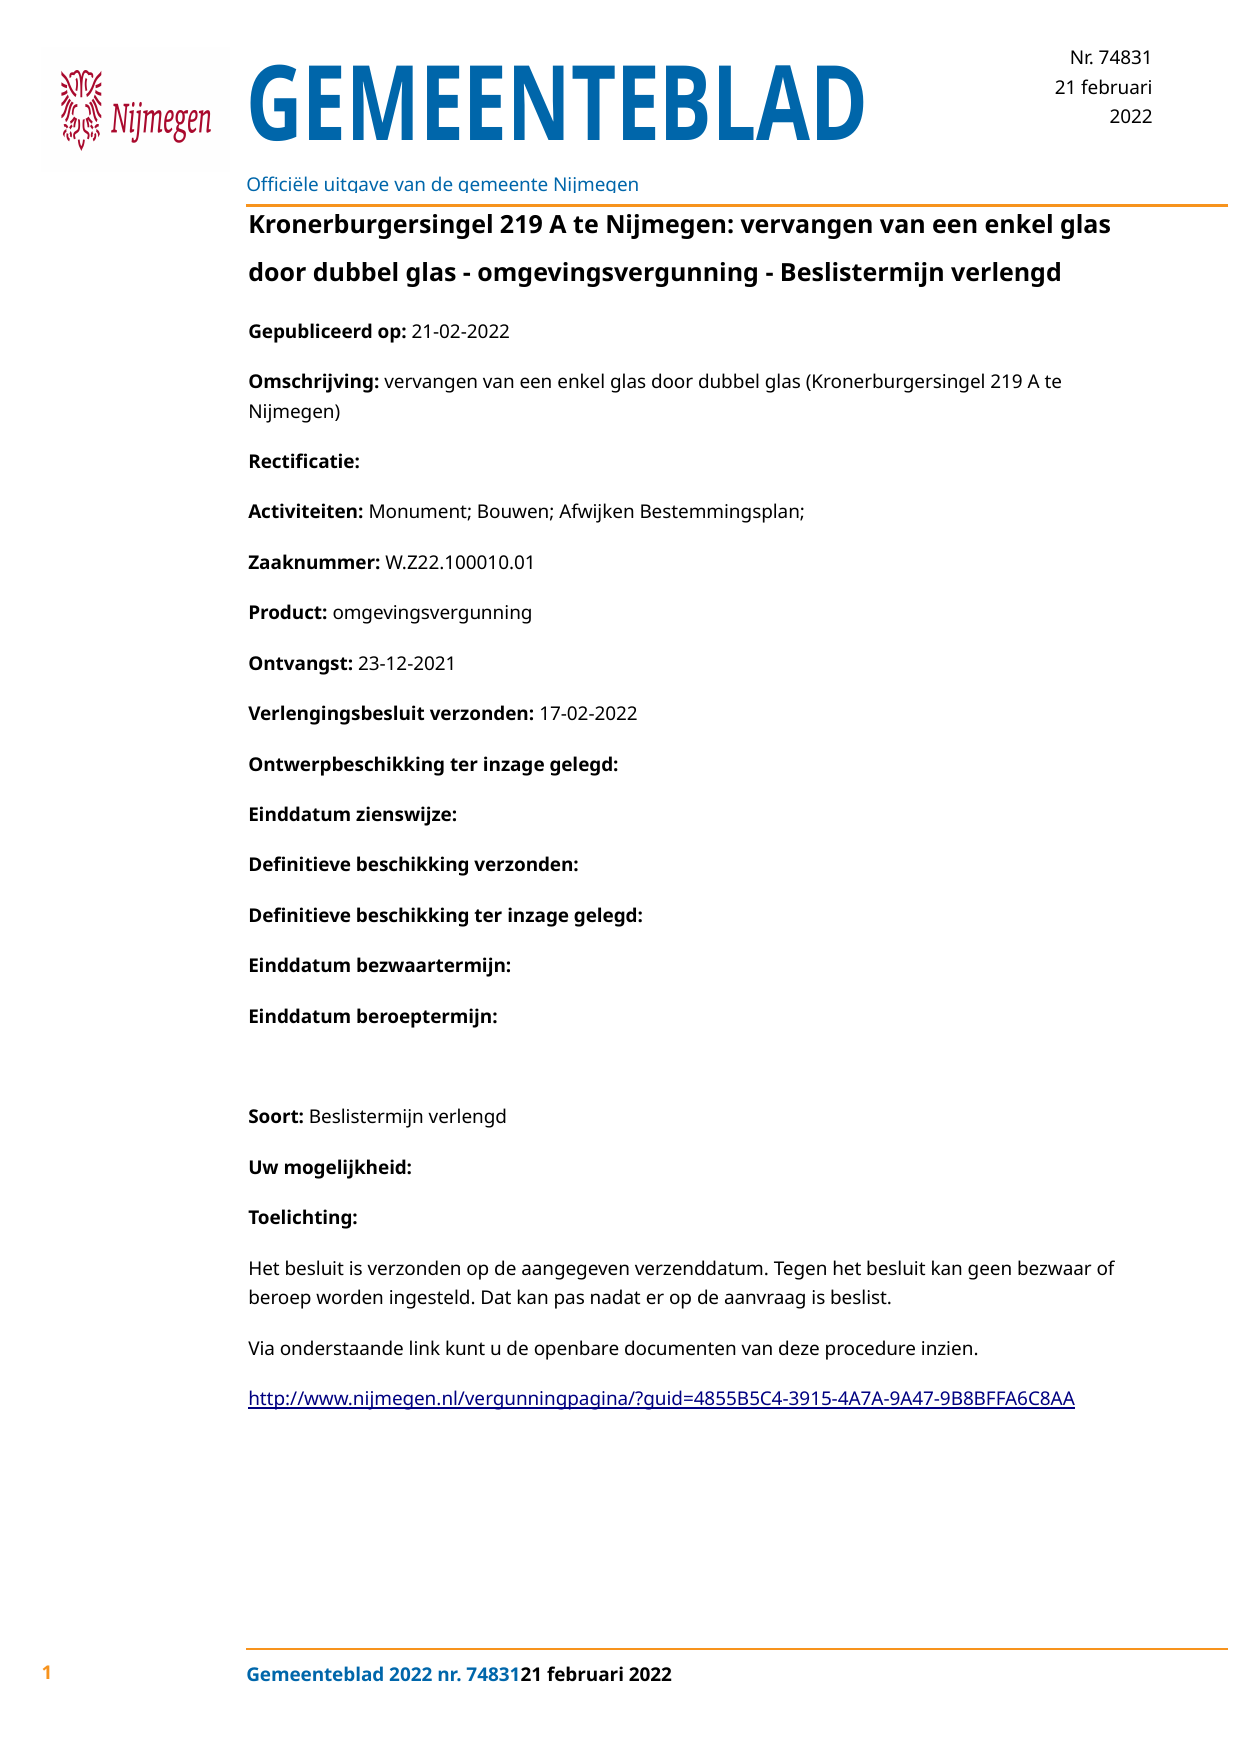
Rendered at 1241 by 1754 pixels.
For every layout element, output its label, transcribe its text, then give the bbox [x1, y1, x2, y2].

text Einddatum beroeptermijn: [248, 1003, 1152, 1029]
text Definitieve beschikking verzonden: [248, 852, 1152, 877]
text Product: omgevingsvergunning [248, 599, 1152, 625]
text Omschrijving: vervangen van een enkel glas door dubbel glas (Kronerburgersingel 219 A te Nijmegen) [248, 368, 1152, 424]
text Uw mogelijkheid: [248, 1154, 1152, 1180]
text Gepubliceerd op: 21-02-2022 [248, 318, 1152, 344]
text Ontvangst: 23-12-2021 [248, 650, 1152, 676]
picture [41, 47, 231, 172]
text Soort: Beslistermijn verlengd [248, 1104, 1152, 1129]
text Einddatum bezwaartermijn: [248, 952, 1152, 978]
text http://www.nijmegen.nl/vergunningpagina/?guid=4855B5C4-3915-4A7A-9A47-9B8BFFA6C8AA [248, 1385, 1152, 1411]
text Ontwerpbeschikking ter inzage gelegd: [248, 751, 1152, 777]
text Definitieve beschikking ter inzage gelegd: [248, 902, 1152, 928]
text Via onderstaande link kunt u de openbare documenten van deze procedure inzien. [248, 1335, 1152, 1361]
text Verlengingsbesluit verzonden: 17-02-2022 [248, 700, 1152, 726]
text Activiteiten: Monument; Bouwen; Afwijken Bestemmingsplan; [248, 499, 1152, 524]
text Kronerburgersingel 219 A te Nijmegen: vervangen van een enkel glas door dubbel glas - omgevingsvergunning - Beslistermijn verlengd [248, 207, 1152, 288]
text Zaaknummer: W.Z22.100010.01 [248, 549, 1152, 575]
text Einddatum zienswijze: [248, 801, 1152, 827]
text Toelichting: [248, 1204, 1152, 1230]
text Het besluit is verzonden op de aangegeven verzenddatum. Tegen het besluit kan geen bezwaar of beroep worden ingesteld. Dat kan pas nadat er op de aanvraag is beslist. [248, 1255, 1152, 1310]
text Rectificatie: [248, 448, 1152, 474]
